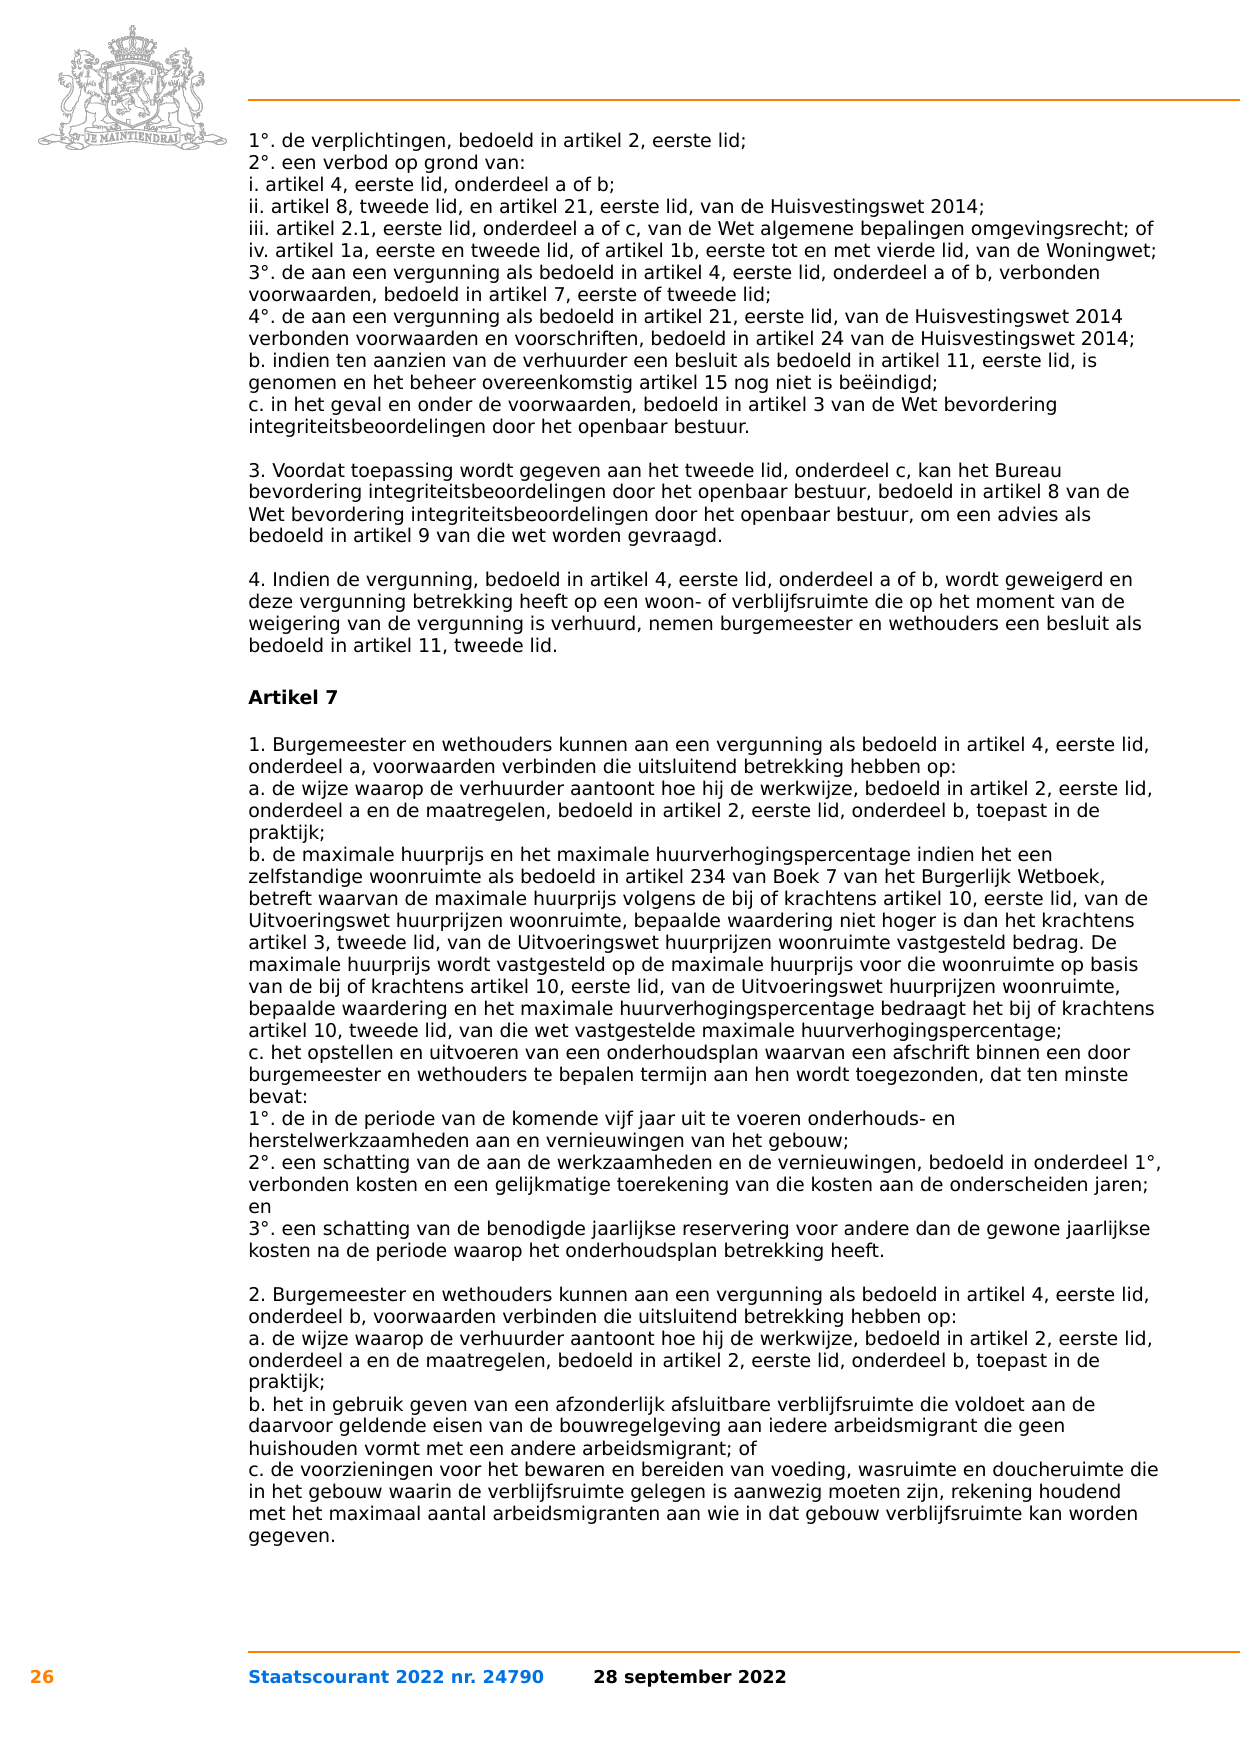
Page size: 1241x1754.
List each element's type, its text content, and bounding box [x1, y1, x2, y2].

text 3. Voordat toepassing wordt gegeven aan het tweede lid, onderdeel c, kan het Bureau bevordering integriteitsbeoordelingen door het openbaar bestuur, bedoeld in artikel 8 van de Wet bevordering integriteitsbeoordelingen door het openbaar bestuur, om een advies als bedoeld in artikel 9 van die wet worden gevraagd. [248, 459, 1163, 547]
text 2°. een verbod op grond van: [248, 152, 1163, 174]
text b. indien ten aanzien van de verhuurder een besluit als bedoeld in artikel 11, eerste lid, is genomen en het beheer overeenkomstig artikel 15 nog niet is beëindigd; [248, 350, 1163, 394]
text ii. artikel 8, tweede lid, en artikel 21, eerste lid, van de Huisvestingswet 2014; [248, 196, 1163, 218]
text iv. artikel 1a, eerste en tweede lid, of artikel 1b, eerste tot en met vierde lid, van de Woningwet; [248, 240, 1163, 262]
text c. de voorzieningen voor het bewaren en bereiden van voeding, wasruimte en doucheruimte die in het gebouw waarin de verblijfsruimte gelegen is aanwezig moeten zijn, rekening houdend met het maximaal aantal arbeidsmigranten aan wie in dat gebouw verblijfsruimte kan worden gegeven. [248, 1459, 1163, 1547]
text b. het in gebruik geven van een afzonderlijk afsluitbare verblijfsruimte die voldoet aan de daarvoor geldende eisen van de bouwregelgeving aan iedere arbeidsmigrant die geen huishouden vormt met een andere arbeidsmigrant; of [248, 1393, 1163, 1459]
text b. de maximale huurprijs en het maximale huurverhogingspercentage indien het een zelfstandige woonruimte als bedoeld in artikel 234 van Boek 7 van het Burgerlijk Wetboek, betreft waarvan de maximale huurprijs volgens de bij of krachtens artikel 10, eerste lid, van de Uitvoeringswet huurprijzen woonruimte, bepaalde waardering niet hoger is dan het krachtens artikel 3, tweede lid, van de Uitvoeringswet huurprijzen woonruimte vastgesteld bedrag. De maximale huurprijs wordt vastgesteld op de maximale huurprijs voor die woonruimte op basis van de bij of krachtens artikel 10, eerste lid, van de Uitvoeringswet huurprijzen woonruimte, bepaalde waardering en het maximale huurverhogingspercentage bedraagt het bij of krachtens artikel 10, tweede lid, van die wet vastgestelde maximale huurverhogingspercentage; [248, 844, 1163, 1042]
text 1. Burgemeester en wethouders kunnen aan een vergunning als bedoeld in artikel 4, eerste lid, onderdeel a, voorwaarden verbinden die uitsluitend betrekking hebben op: [248, 734, 1163, 778]
text a. de wijze waarop de verhuurder aantoont hoe hij de werkwijze, bedoeld in artikel 2, eerste lid, onderdeel a en de maatregelen, bedoeld in artikel 2, eerste lid, onderdeel b, toepast in de praktijk; [248, 1327, 1163, 1393]
text i. artikel 4, eerste lid, onderdeel a of b; [248, 174, 1163, 196]
text 3°. de aan een vergunning als bedoeld in artikel 4, eerste lid, onderdeel a of b, verbonden voorwaarden, bedoeld in artikel 7, eerste of tweede lid; [248, 262, 1163, 306]
text 3°. een schatting van de benodigde jaarlijkse reservering voor andere dan de gewone jaarlijkse kosten na de periode waarop het onderhoudsplan betrekking heeft. [248, 1218, 1163, 1262]
text c. in het geval en onder de voorwaarden, bedoeld in artikel 3 van de Wet bevordering integriteitsbeoordelingen door het openbaar bestuur. [248, 394, 1163, 438]
text 1°. de in de periode van de komende vijf jaar uit te voeren onderhouds- en herstelwerkzaamheden aan en vernieuwingen van het gebouw; [248, 1108, 1163, 1152]
text iii. artikel 2.1, eerste lid, onderdeel a of c, van de Wet algemene bepalingen omgevingsrecht; of [248, 218, 1163, 240]
text 1°. de verplichtingen, bedoeld in artikel 2, eerste lid; [248, 130, 1163, 152]
text a. de wijze waarop de verhuurder aantoont hoe hij de werkwijze, bedoeld in artikel 2, eerste lid, onderdeel a en de maatregelen, bedoeld in artikel 2, eerste lid, onderdeel b, toepast in de praktijk; [248, 778, 1163, 844]
subtitle Artikel 7 [248, 687, 1163, 709]
text 2°. een schatting van de aan de werkzaamheden en de vernieuwingen, bedoeld in onderdeel 1°, verbonden kosten en een gelijkmatige toerekening van die kosten aan de onderscheiden jaren; en [248, 1152, 1163, 1218]
text 4°. de aan een vergunning als bedoeld in artikel 21, eerste lid, van de Huisvestingswet 2014 verbonden voorwaarden en voorschriften, bedoeld in artikel 24 van de Huisvestingswet 2014; [248, 306, 1163, 350]
text c. het opstellen en uitvoeren van een onderhoudsplan waarvan een afschrift binnen een door burgemeester en wethouders te bepalen termijn aan hen wordt toegezonden, dat ten minste bevat: [248, 1042, 1163, 1108]
text 4. Indien de vergunning, bedoeld in artikel 4, eerste lid, onderdeel a of b, wordt geweigerd en deze vergunning betrekking heeft op een woon- of verblijfsruimte die op het moment van de weigering van de vergunning is verhuurd, nemen burgemeester en wethouders een besluit als bedoeld in artikel 11, tweede lid. [248, 569, 1163, 657]
picture [38, 25, 227, 150]
text 2. Burgemeester en wethouders kunnen aan een vergunning als bedoeld in artikel 4, eerste lid, onderdeel b, voorwaarden verbinden die uitsluitend betrekking hebben op: [248, 1283, 1163, 1327]
